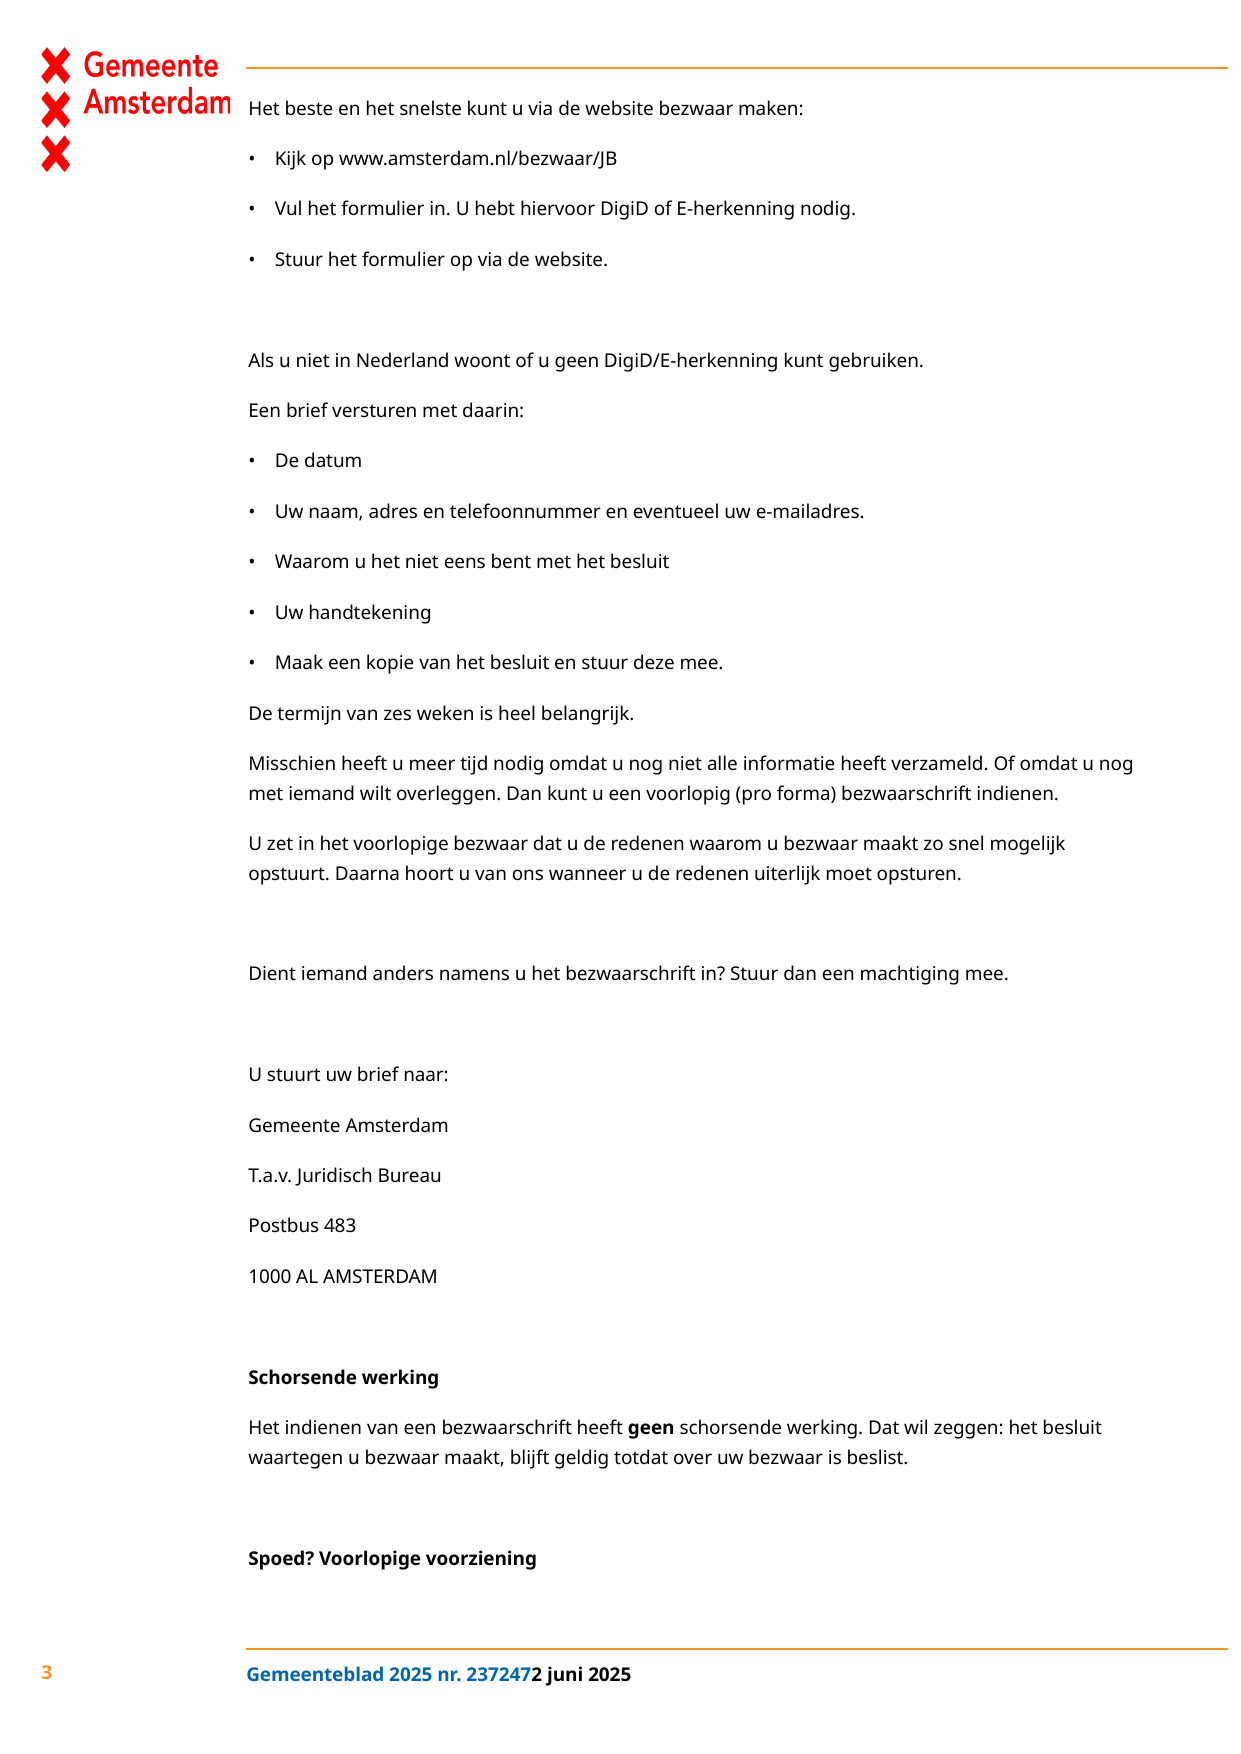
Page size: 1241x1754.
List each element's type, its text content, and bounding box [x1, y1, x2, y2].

text De termijn van zes weken is heel belangrijk. [248, 700, 1152, 726]
text • Uw naam, adres en telefoonnummer en eventueel uw e-mailadres. [248, 498, 1152, 524]
text 1000 AL AMSTERDAM [248, 1263, 1152, 1289]
text • De datum [248, 448, 1152, 473]
text Een brief versturen met daarin: [248, 397, 1152, 423]
text Gemeente Amsterdam [248, 1112, 1152, 1138]
text Schorsende werking [248, 1364, 1152, 1390]
text • Waarom u het niet eens bent met het besluit [248, 548, 1152, 574]
picture [41, 47, 231, 172]
text Als u niet in Nederland woont of u geen DigiD/E-herkenning kunt gebruiken. [248, 347, 1152, 373]
text Dient iemand anders namens u het bezwaarschrift in? Stuur dan een machtiging mee. [248, 961, 1152, 986]
text • Kijk op www.amsterdam.nl/bezwaar/JB [248, 145, 1152, 171]
text Het indienen van een bezwaarschrift heeft geen schorsende werking. Dat wil zeggen: het besluit waartegen u bezwaar maakt, blijft geldig totdat over uw bezwaar is beslist. [248, 1414, 1152, 1470]
text Het beste en het snelste kunt u via de website bezwaar maken: [248, 95, 1152, 121]
text T.a.v. Juridisch Bureau [248, 1162, 1152, 1188]
text Postbus 483 [248, 1213, 1152, 1238]
text • Vul het formulier in. U hebt hiervoor DigiD of E-herkenning nodig. [248, 196, 1152, 221]
text • Stuur het formulier op via de website. [248, 246, 1152, 272]
text U stuurt uw brief naar: [248, 1061, 1152, 1087]
text Misschien heeft u meer tijd nodig omdat u nog niet alle informatie heeft verzameld. Of omdat u nog met iemand wilt overleggen. Dan kunt u een voorlopig (pro forma) bezwaarschrift indienen. [248, 750, 1152, 806]
text • Maak een kopie van het besluit en stuur deze mee. [248, 649, 1152, 675]
text • Uw handtekening [248, 599, 1152, 625]
text U zet in het voorlopige bezwaar dat u de redenen waarom u bezwaar maakt zo snel mogelijk opstuurt. Daarna hoort u van ons wanneer u de redenen uiterlijk moet opsturen. [248, 830, 1152, 886]
text Spoed? Voorlopige voorziening [248, 1545, 1152, 1571]
